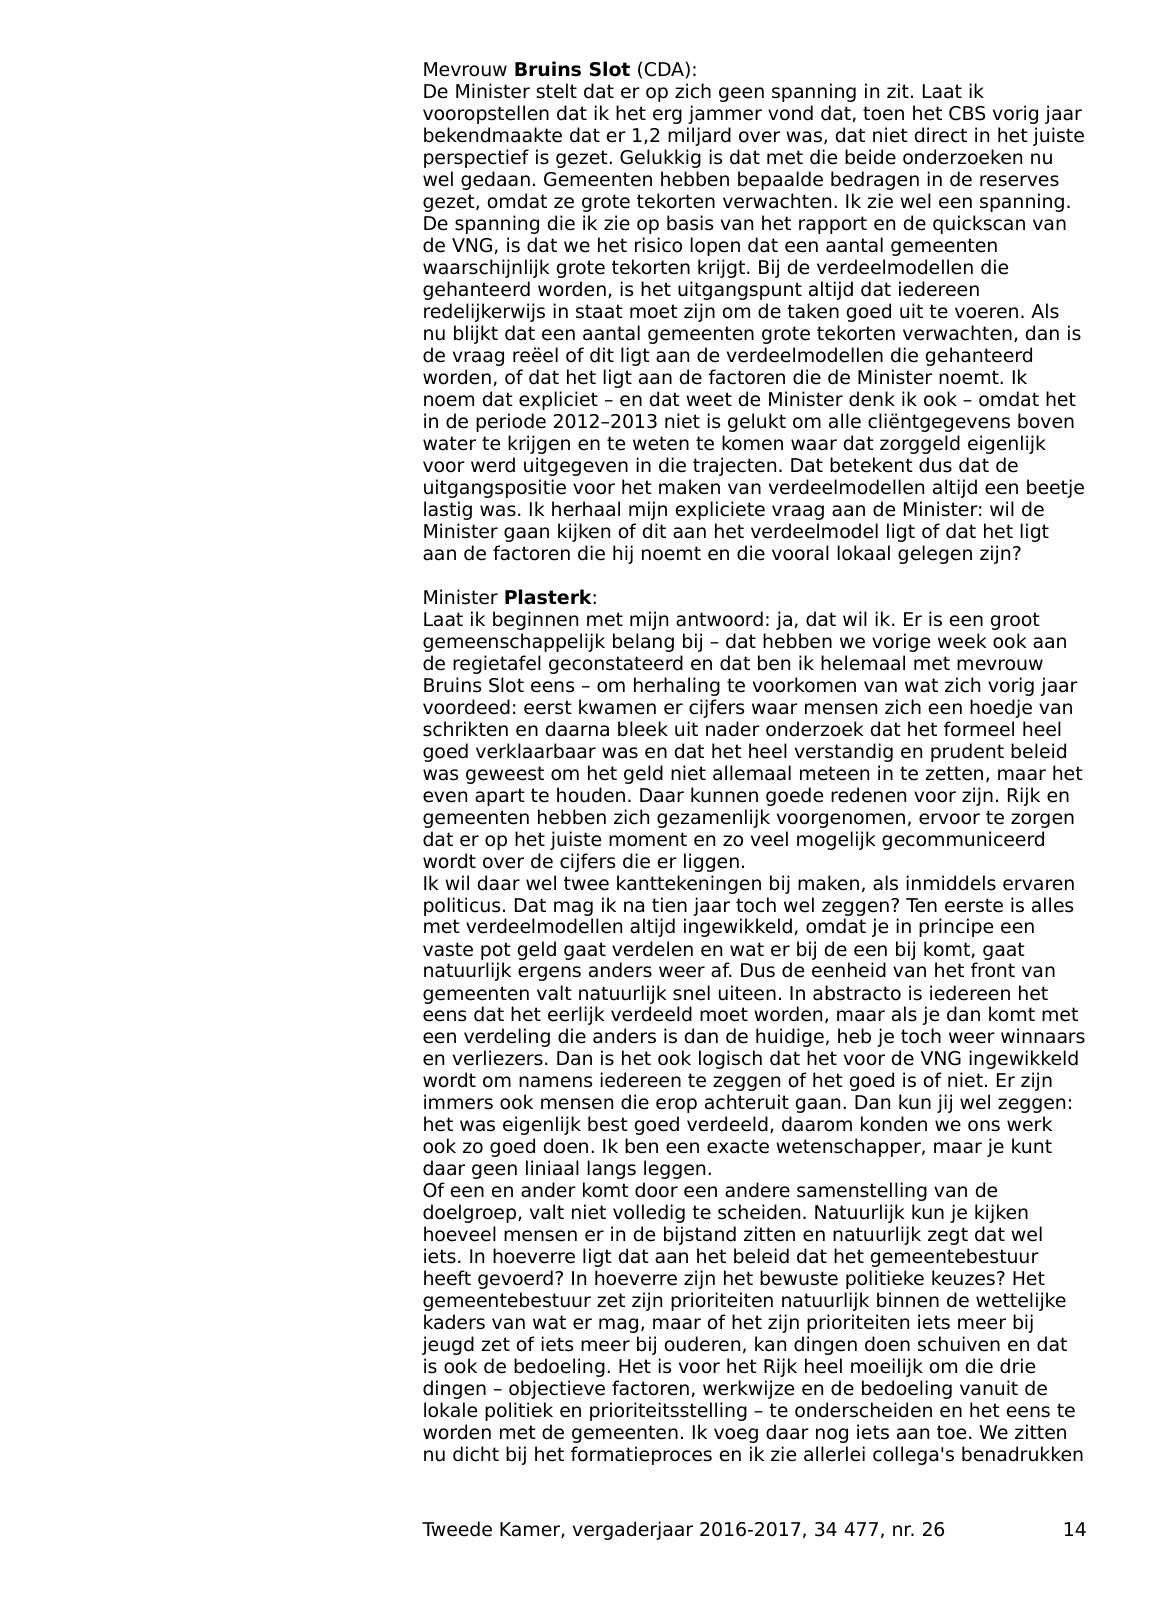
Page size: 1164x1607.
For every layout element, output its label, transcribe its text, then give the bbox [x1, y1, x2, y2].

text De Minister stelt dat er op zich geen spanning in zit. Laat ik vooropstellen dat ik het erg jammer vond dat, toen het CBS vorig jaar bekendmaakte dat er 1,2 miljard over was, dat niet direct in het juiste perspectief is gezet. Gelukkig is dat met die beide onderzoeken nu wel gedaan. Gemeenten hebben bepaalde bedragen in de reserves gezet, omdat ze grote tekorten verwachten. Ik zie wel een spanning. De spanning die ik zie op basis van het rapport en de quickscan van de VNG, is dat we het risico lopen dat een aantal gemeenten waarschijnlijk grote tekorten krijgt. Bij de verdeelmodellen die gehanteerd worden, is het uitgangspunt altijd dat iedereen redelijkerwijs in staat moet zijn om de taken goed uit te voeren. Als nu blijkt dat een aantal gemeenten grote tekorten verwachten, dan is de vraag reëel of dit ligt aan de verdeelmodellen die gehanteerd worden, of dat het ligt aan de factoren die de Minister noemt. Ik noem dat expliciet – en dat weet de Minister denk ik ook – omdat het in de periode 2012–2013 niet is gelukt om alle cliëntgegevens boven water te krijgen en te weten te komen waar dat zorggeld eigenlijk voor werd uitgegeven in die trajecten. Dat betekent dus dat de uitgangspositie voor het maken van verdeelmodellen altijd een beetje lastig was. Ik herhaal mijn expliciete vraag aan de Minister: wil de Minister gaan kijken of dit aan het verdeelmodel ligt of dat het ligt aan de factoren die hij noemt en die vooral lokaal gelegen zijn? [422, 81, 1087, 564]
text Minister Plasterk: [422, 587, 1087, 609]
text Mevrouw Bruins Slot (CDA): [422, 59, 1087, 81]
text Laat ik beginnen met mijn antwoord: ja, dat wil ik. Er is een groot gemeenschappelijk belang bij – dat hebben we vorige week ook aan de regietafel geconstateerd en dat ben ik helemaal met mevrouw Bruins Slot eens – om herhaling te voorkomen van wat zich vorig jaar voordeed: eerst kwamen er cijfers waar mensen zich een hoedje van schrikten en daarna bleek uit nader onderzoek dat het formeel heel goed verklaarbaar was en dat het heel verstandig en prudent beleid was geweest om het geld niet allemaal meteen in te zetten, maar het even apart te houden. Daar kunnen goede redenen voor zijn. Rijk en gemeenten hebben zich gezamenlijk voorgenomen, ervoor te zorgen dat er op het juiste moment en zo veel mogelijk gecommuniceerd wordt over de cijfers die er liggen. [422, 609, 1087, 872]
text Of een en ander komt door een andere samenstelling van de doelgroep, valt niet volledig te scheiden. Natuurlijk kun je kijken hoeveel mensen er in de bijstand zitten en natuurlijk zegt dat wel iets. In hoeverre ligt dat aan het beleid dat het gemeentebestuur heeft gevoerd? In hoeverre zijn het bewuste politieke keuzes? Het gemeentebestuur zet zijn prioriteiten natuurlijk binnen de wettelijke kaders van wat er mag, maar of het zijn prioriteiten iets meer bij jeugd zet of iets meer bij ouderen, kan dingen doen schuiven en dat is ook de bedoeling. Het is voor het Rijk heel moeilijk om die drie dingen – objectieve factoren, werkwijze en de bedoeling vanuit de lokale politiek en prioriteitsstelling – te onderscheiden en het eens te worden met de gemeenten. Ik voeg daar nog iets aan toe. We zitten nu dicht bij het formatieproces en ik zie allerlei collega's benadrukken [422, 1180, 1087, 1466]
text Ik wil daar wel twee kanttekeningen bij maken, als inmiddels ervaren politicus. Dat mag ik na tien jaar toch wel zeggen? Ten eerste is alles met verdeelmodellen altijd ingewikkeld, omdat je in principe een vaste pot geld gaat verdelen en wat er bij de een bij komt, gaat natuurlijk ergens anders weer af. Dus de eenheid van het front van gemeenten valt natuurlijk snel uiteen. In abstracto is iedereen het eens dat het eerlijk verdeeld moet worden, maar als je dan komt met een verdeling die anders is dan de huidige, heb je toch weer winnaars en verliezers. Dan is het ook logisch dat het voor de VNG ingewikkeld wordt om namens iedereen te zeggen of het goed is of niet. Er zijn immers ook mensen die erop achteruit gaan. Dan kun jij wel zeggen: het was eigenlijk best goed verdeeld, daarom konden we ons werk ook zo goed doen. Ik ben een exacte wetenschapper, maar je kunt daar geen liniaal langs leggen. [422, 872, 1087, 1180]
